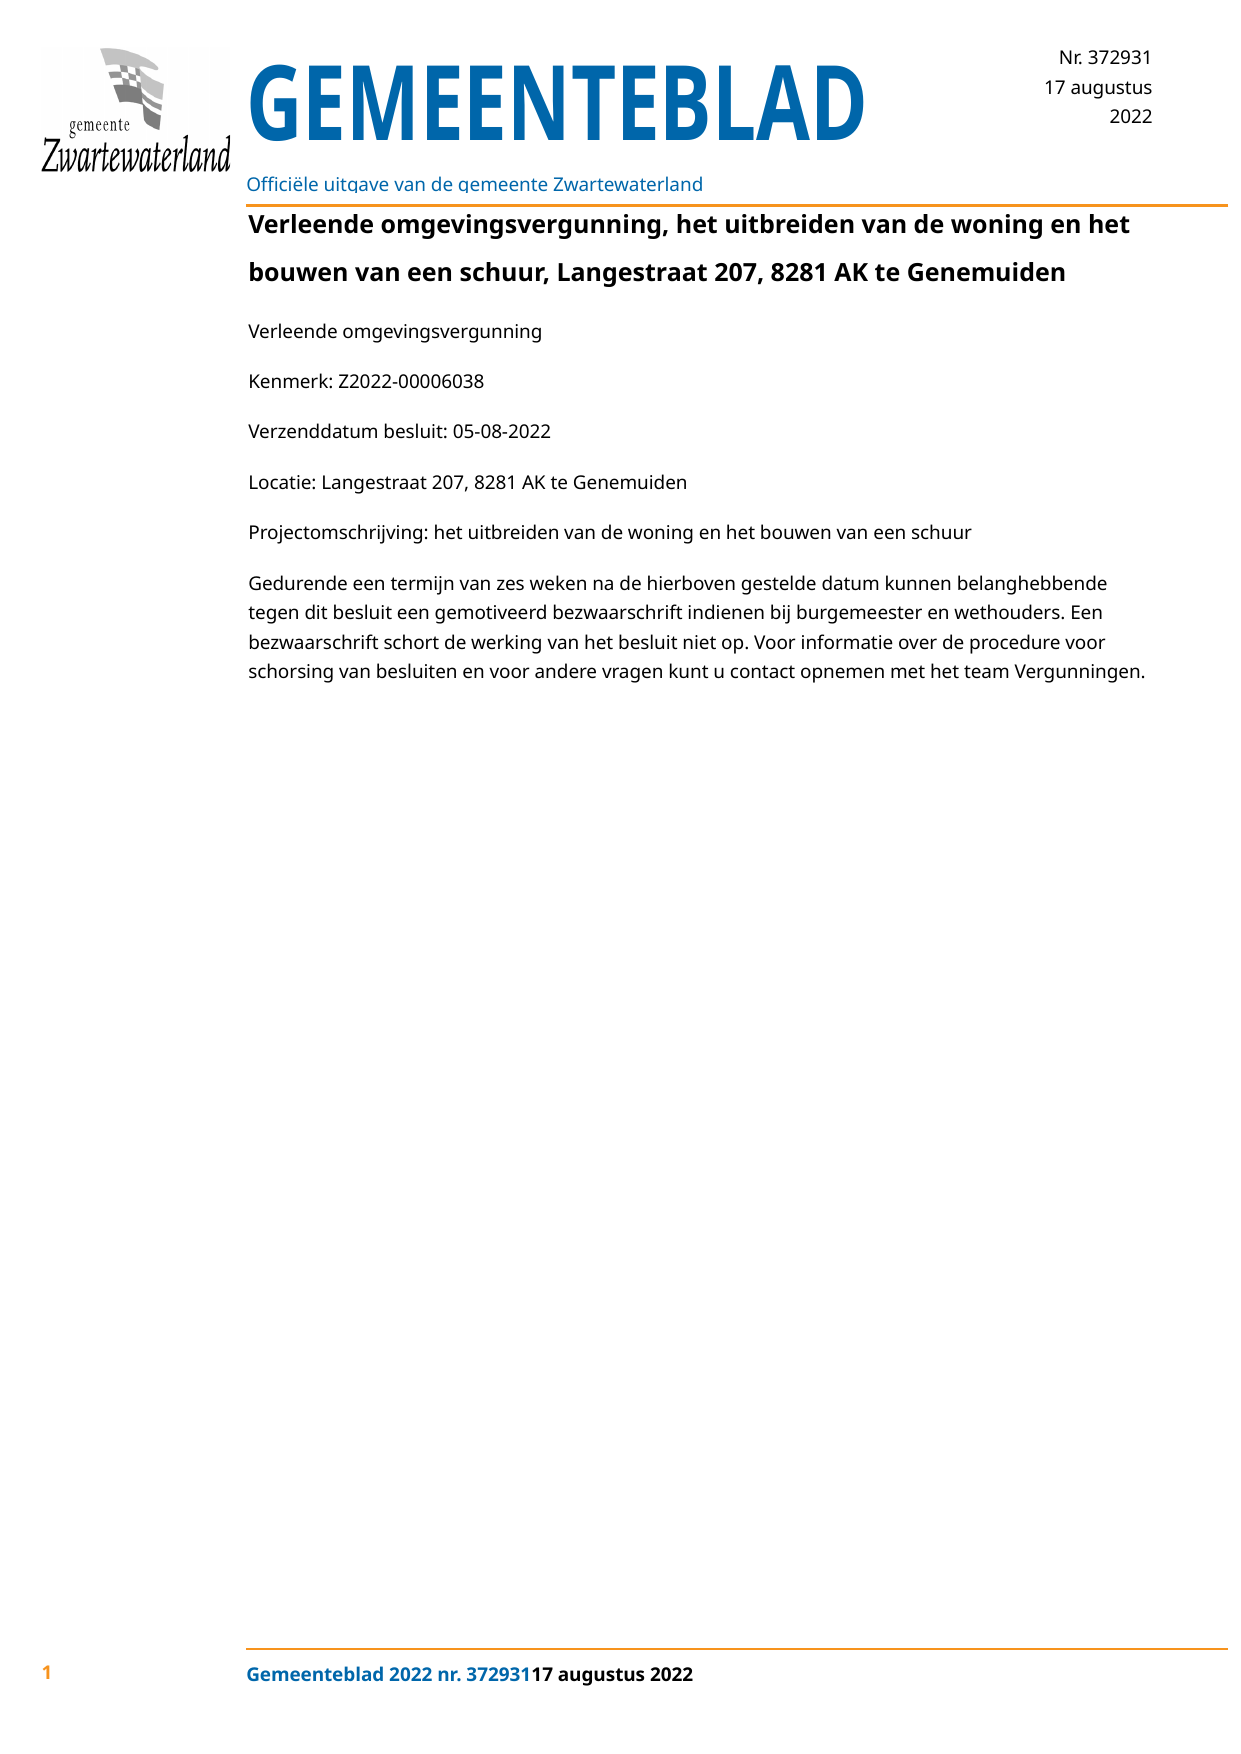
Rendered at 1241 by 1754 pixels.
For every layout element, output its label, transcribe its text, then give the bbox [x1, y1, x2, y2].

text Kenmerk: Z2022-00006038 [248, 368, 1152, 394]
text Projectomschrijving: het uitbreiden van de woning en het bouwen van een schuur [248, 519, 1152, 545]
text Gedurende een termijn van zes weken na de hierboven gestelde datum kunnen belanghebbende tegen dit besluit een gemotiveerd bezwaarschrift indienen bij burgemeester en wethouders. Een bezwaarschrift schort de werking van het besluit niet op. Voor informatie over de procedure voor schorsing van besluiten en voor andere vragen kunt u contact opnemen met het team Vergunningen. [248, 570, 1152, 684]
text Locatie: Langestraat 207, 8281 AK te Genemuiden [248, 469, 1152, 495]
picture [41, 47, 231, 172]
text Verleende omgevingsvergunning [248, 318, 1152, 344]
text Verleende omgevingsvergunning, het uitbreiden van de woning en het bouwen van een schuur, Langestraat 207, 8281 AK te Genemuiden [248, 207, 1152, 288]
text Verzenddatum besluit: 05-08-2022 [248, 419, 1152, 444]
